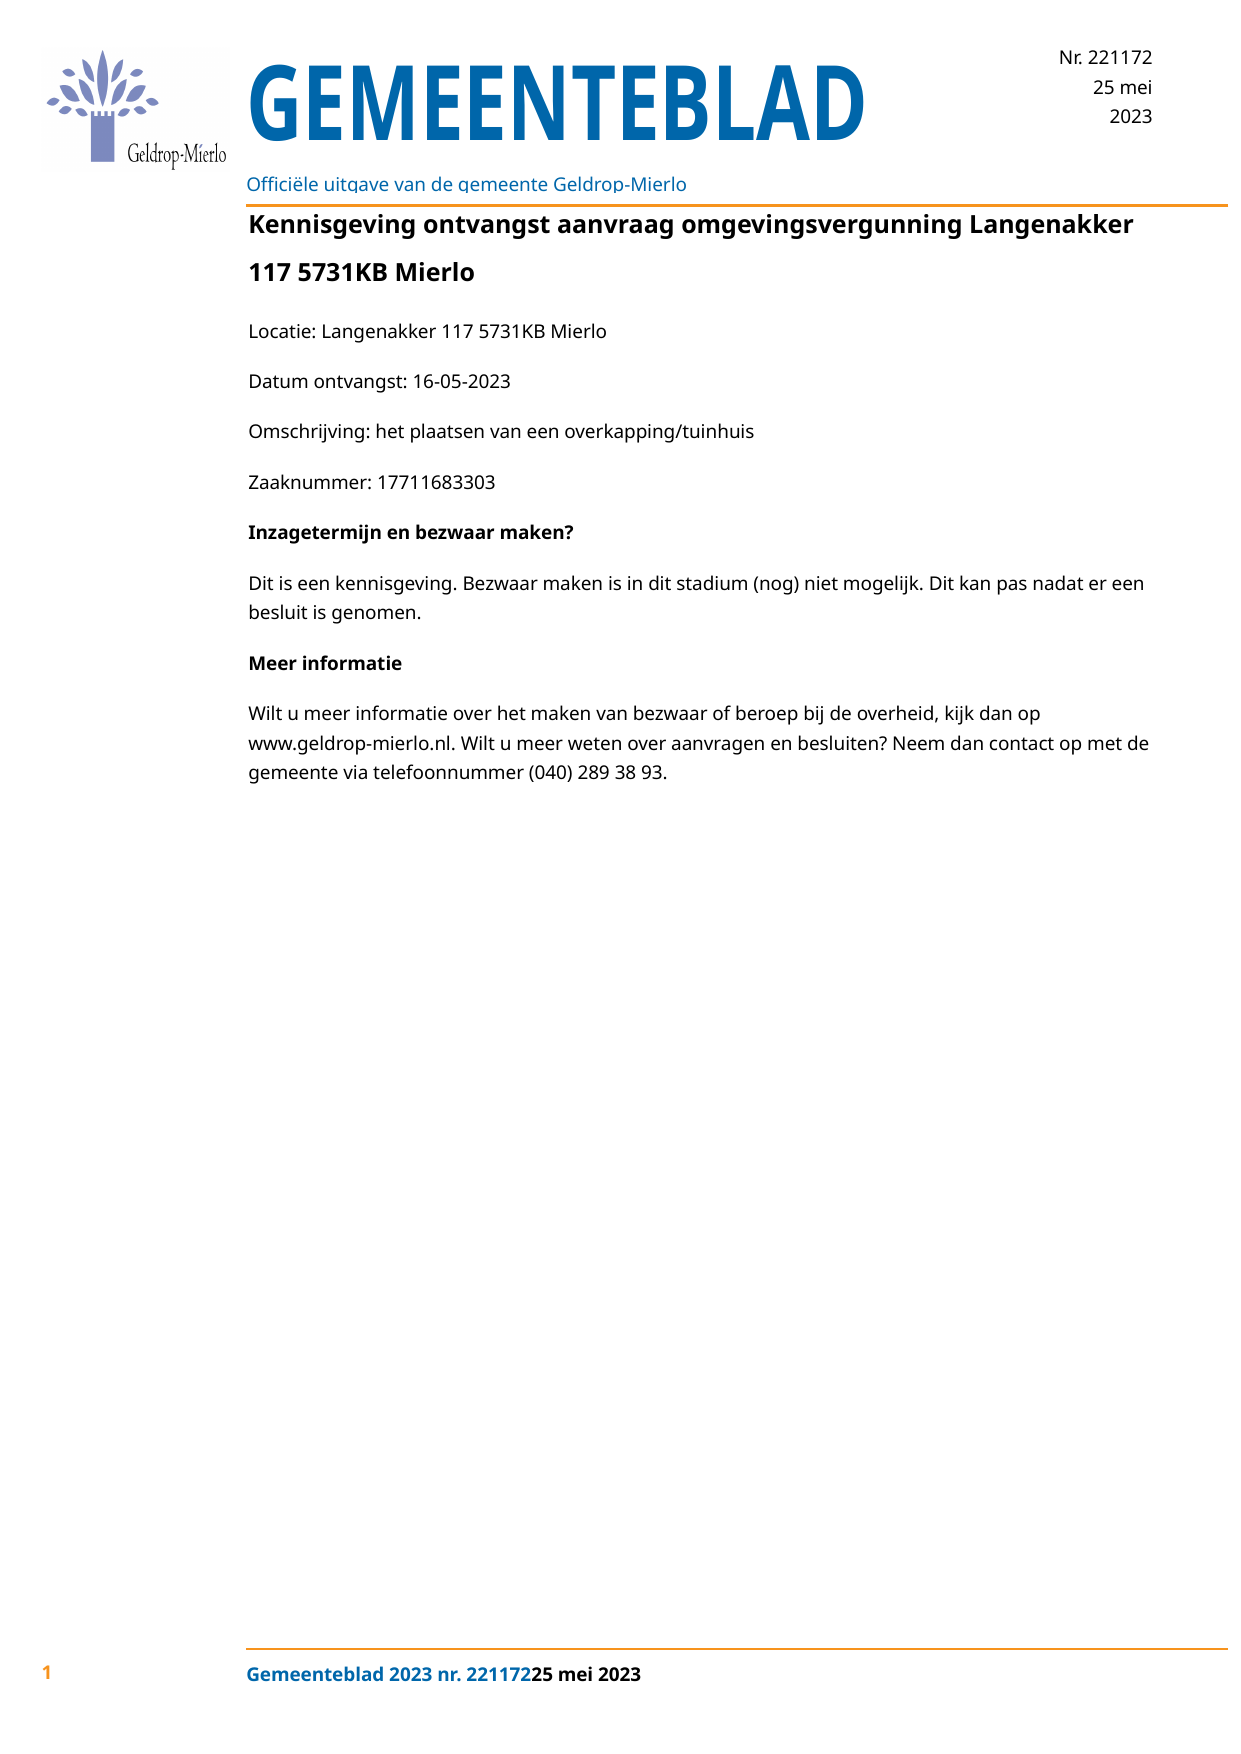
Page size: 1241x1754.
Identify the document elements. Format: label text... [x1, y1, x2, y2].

text Omschrijving: het plaatsen van een overkapping/tuinhuis [248, 419, 1152, 444]
text Kennisgeving ontvangst aanvraag omgevingsvergunning Langenakker 117 5731KB Mierlo [248, 207, 1152, 288]
text Meer informatie [248, 650, 1152, 676]
text Zaaknummer: 17711683303 [248, 469, 1152, 495]
text Locatie: Langenakker 117 5731KB Mierlo [248, 318, 1152, 344]
text Wilt u meer informatie over het maken van bezwaar of beroep bij de overheid, kijk dan op www.geldrop-mierlo.nl. Wilt u meer weten over aanvragen en besluiten? Neem dan contact op met de gemeente via telefoonnummer (040) 289 38 93. [248, 700, 1152, 785]
picture [41, 47, 231, 172]
text Inzagetermijn en bezwaar maken? [248, 519, 1152, 545]
text Datum ontvangst: 16-05-2023 [248, 368, 1152, 394]
text Dit is een kennisgeving. Bezwaar maken is in dit stadium (nog) niet mogelijk. Dit kan pas nadat er een besluit is genomen. [248, 570, 1152, 625]
